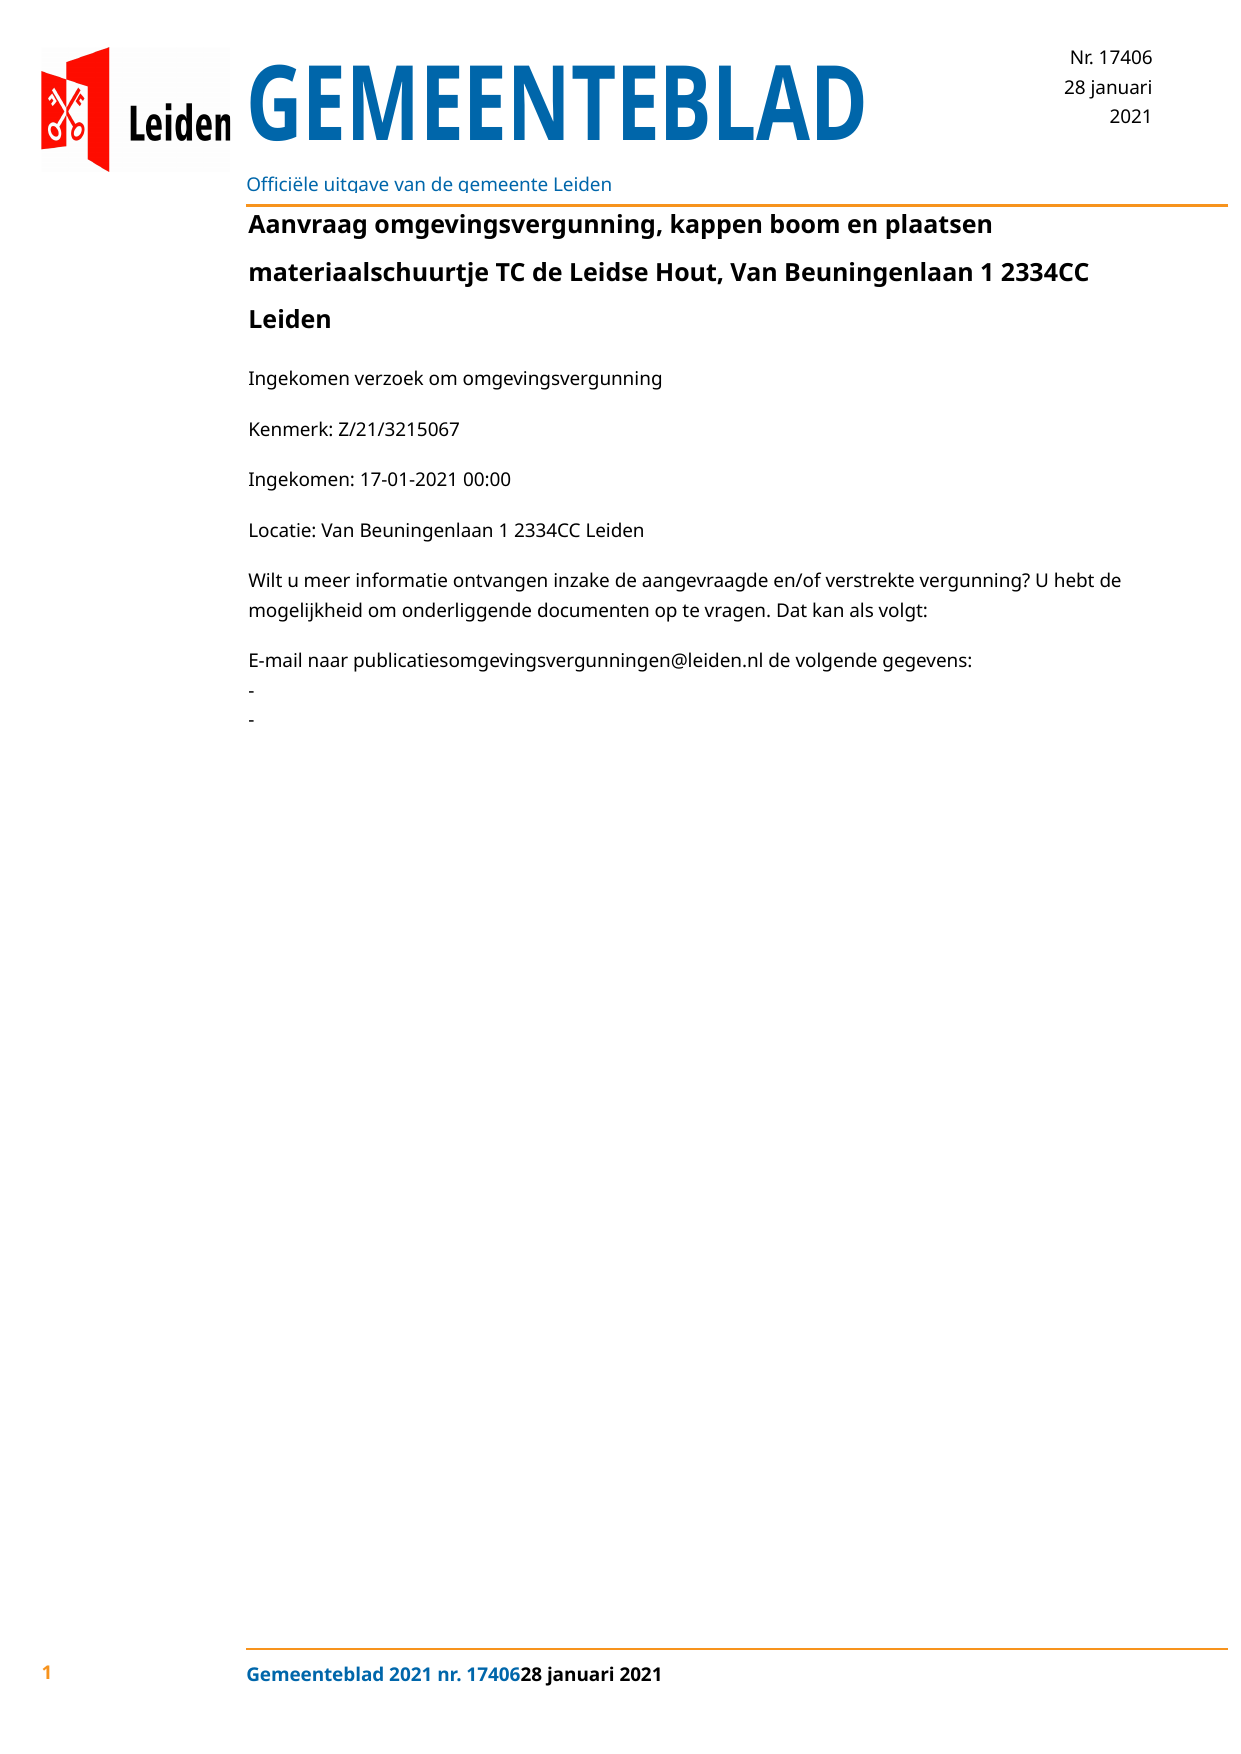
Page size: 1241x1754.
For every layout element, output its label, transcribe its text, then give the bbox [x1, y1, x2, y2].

text Wilt u meer informatie ontvangen inzake de aangevraagde en/of verstrekte vergunning? U hebt de mogelijkheid om onderliggende documenten op te vragen. Dat kan als volgt: [248, 567, 1152, 622]
text Aanvraag omgevingsvergunning, kappen boom en plaatsen materiaalschuurtje TC de Leidse Hout, Van Beuningenlaan 1 2334CC Leiden [248, 207, 1152, 336]
text Ingekomen verzoek om omgevingsvergunning [248, 366, 1152, 391]
text E-mail naar publicatiesomgevingsvergunningen@leiden.nl de volgende gegevens: [248, 647, 1152, 673]
picture [41, 47, 231, 172]
text Kenmerk: Z/21/3215067 [248, 416, 1152, 442]
text Ingekomen: 17-01-2021 00:00 [248, 466, 1152, 492]
text Locatie: Van Beuningenlaan 1 2334CC Leiden [248, 517, 1152, 542]
